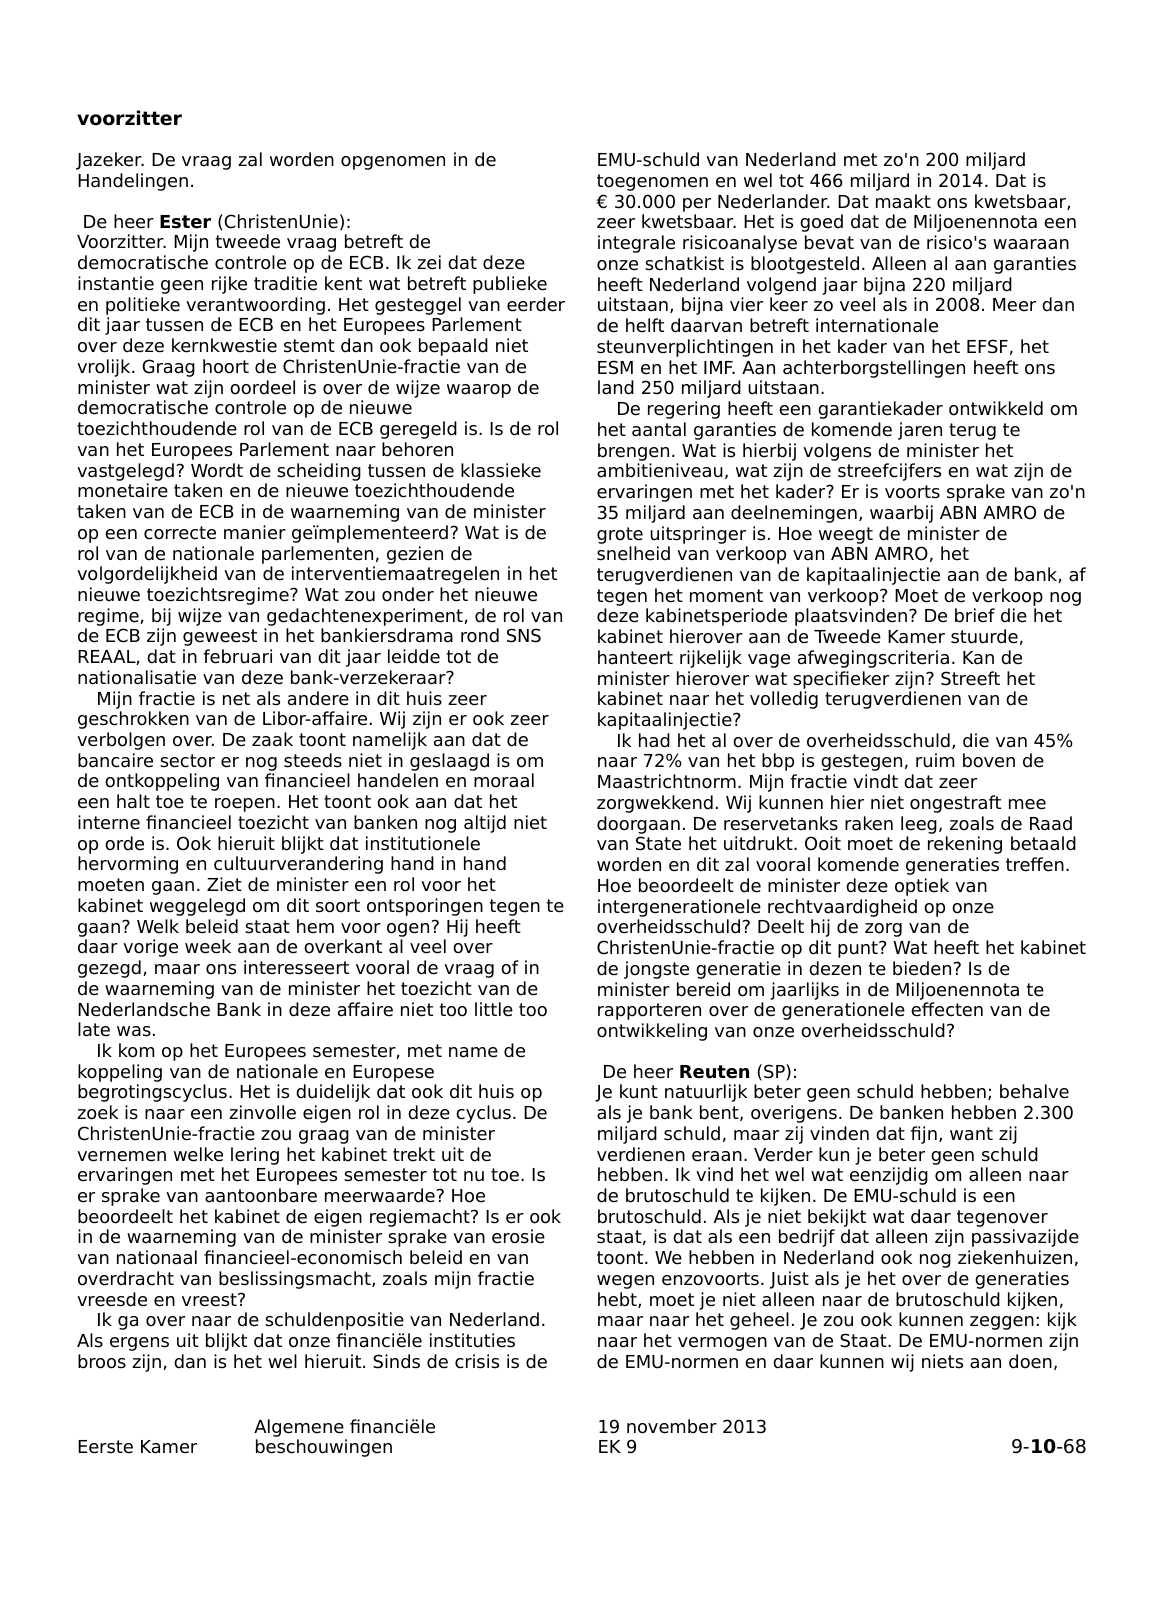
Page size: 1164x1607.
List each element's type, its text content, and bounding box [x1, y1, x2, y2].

text Ik kom op het Europees semester, met name de koppeling van de nationale en Europese begrotingscyclus. Het is duidelijk dat ook dit huis op zoek is naar een zinvolle eigen rol in deze cyclus. De ChristenUnie-fractie zou graag van de minister vernemen welke lering het kabinet trekt uit de ervaringen met het Europees semester tot nu toe. Is er sprake van aantoonbare meerwaarde? Hoe beoordeelt het kabinet de eigen regiemacht? Is er ook in de waarneming van de minister sprake van erosie van nationaal financieel-economisch beleid en van overdracht van beslissingsmacht, zoals mijn fractie vreesde en vreest? [77, 1041, 567, 1310]
text De regering heeft een garantiekader ontwikkeld om het aantal garanties de komende jaren terug te brengen. Wat is hierbij volgens de minister het ambitieniveau, wat zijn de streefcijfers en wat zijn de ervaringen met het kader? Er is voorts sprake van zo'n 35 miljard aan deelnemingen, waarbij ABN AMRO de grote uitspringer is. Hoe weegt de minister de snelheid van verkoop van ABN AMRO, het terugverdienen van de kapitaalinjectie aan de bank, af tegen het moment van verkoop? Moet de verkoop nog deze kabinetsperiode plaatsvinden? De brief die het kabinet hierover aan de Tweede Kamer stuurde, hanteert rijkelijk vage afwegingscriteria. Kan de minister hierover wat specifieker zijn? Streeft het kabinet naar het volledig terugverdienen van de kapitaalinjectie? [596, 399, 1087, 731]
text Ik ga over naar de schuldenpositie van Nederland. Als ergens uit blijkt dat onze financiële instituties broos zijn, dan is het wel hieruit. Sinds de crisis is de [77, 1310, 567, 1372]
text De heer Ester (ChristenUnie): [77, 212, 567, 232]
text De heer Reuten (SP): [596, 1062, 1087, 1082]
text EMU-schuld van Nederland met zo'n 200 miljard toegenomen en wel tot 466 miljard in 2014. Dat is € 30.000 per Nederlander. Dat maakt ons kwetsbaar, zeer kwetsbaar. Het is goed dat de Miljoenennota een integrale risicoanalyse bevat van de risico's waaraan onze schatkist is blootgesteld. Alleen al aan garanties heeft Nederland volgend jaar bijna 220 miljard uitstaan, bijna vier keer zo veel als in 2008. Meer dan de helft daarvan betreft internationale steunverplichtingen in het kader van het EFSF, het ESM en het IMF. Aan achterborgstellingen heeft ons land 250 miljard uitstaan. [596, 150, 1087, 399]
text Voorzitter. Mijn tweede vraag betreft de democratische controle op de ECB. Ik zei dat deze instantie geen rijke traditie kent wat betreft publieke en politieke verantwoording. Het gesteggel van eerder dit jaar tussen de ECB en het Europees Parlement over deze kernkwestie stemt dan ook bepaald niet vrolijk. Graag hoort de ChristenUnie-fractie van de minister wat zijn oordeel is over de wijze waarop de democratische controle op de nieuwe toezichthoudende rol van de ECB geregeld is. Is de rol van het Europees Parlement naar behoren vastgelegd? Wordt de scheiding tussen de klassieke monetaire taken en de nieuwe toezichthoudende taken van de ECB in de waarneming van de minister op een correcte manier geïmplementeerd? Wat is de rol van de nationale parlementen, gezien de volgordelijkheid van de interventiemaatregelen in het nieuwe toezichtsregime? Wat zou onder het nieuwe regime, bij wijze van gedachtenexperiment, de rol van de ECB zijn geweest in het bankiersdrama rond SNS REAAL, dat in februari van dit jaar leidde tot de nationalisatie van deze bank-verzekeraar? [77, 232, 567, 688]
text Mijn fractie is net als andere in dit huis zeer geschrokken van de Libor-affaire. Wij zijn er ook zeer verbolgen over. De zaak toont namelijk aan dat de bancaire sector er nog steeds niet in geslaagd is om de ontkoppeling van financieel handelen en moraal een halt toe te roepen. Het toont ook aan dat het interne financieel toezicht van banken nog altijd niet op orde is. Ook hieruit blijkt dat institutionele hervorming en cultuurverandering hand in hand moeten gaan. Ziet de minister een rol voor het kabinet weggelegd om dit soort ontsporingen tegen te gaan? Welk beleid staat hem voor ogen? Hij heeft daar vorige week aan de overkant al veel over gezegd, maar ons interesseert vooral de vraag of in de waarneming van de minister het toezicht van de Nederlandsche Bank in deze affaire niet too little too late was. [77, 688, 567, 1041]
text Ik had het al over de overheidsschuld, die van 45% naar 72% van het bbp is gestegen, ruim boven de Maastrichtnorm. Mijn fractie vindt dat zeer zorgwekkend. Wij kunnen hier niet ongestraft mee doorgaan. De reservetanks raken leeg, zoals de Raad van State het uitdrukt. Ooit moet de rekening betaald worden en dit zal vooral komende generaties treffen. Hoe beoordeelt de minister deze optiek van intergenerationele rechtvaardigheid op onze overheidsschuld? Deelt hij de zorg van de ChristenUnie-fractie op dit punt? Wat heeft het kabinet de jongste generatie in dezen te bieden? Is de minister bereid om jaarlijks in de Miljoenennota te rapporteren over de generationele effecten van de ontwikkeling van onze overheidsschuld? [596, 731, 1087, 1042]
text Jazeker. De vraag zal worden opgenomen in de Handelingen. [77, 150, 567, 192]
text Je kunt natuurlijk beter geen schuld hebben; behalve als je bank bent, overigens. De banken hebben 2.300 miljard schuld, maar zij vinden dat fijn, want zij verdienen eraan. Verder kun je beter geen schuld hebben. Ik vind het wel wat eenzijdig om alleen naar de brutoschuld te kijken. De EMU-schuld is een brutoschuld. Als je niet bekijkt wat daar tegenover staat, is dat als een bedrijf dat alleen zijn passivazijde toont. We hebben in Nederland ook nog ziekenhuizen, wegen enzovoorts. Juist als je het over de generaties hebt, moet je niet alleen naar de brutoschuld kijken, maar naar het geheel. Je zou ook kunnen zeggen: kijk naar het vermogen van de Staat. De EMU-normen zijn de EMU-normen en daar kunnen wij niets aan doen, [596, 1082, 1087, 1372]
